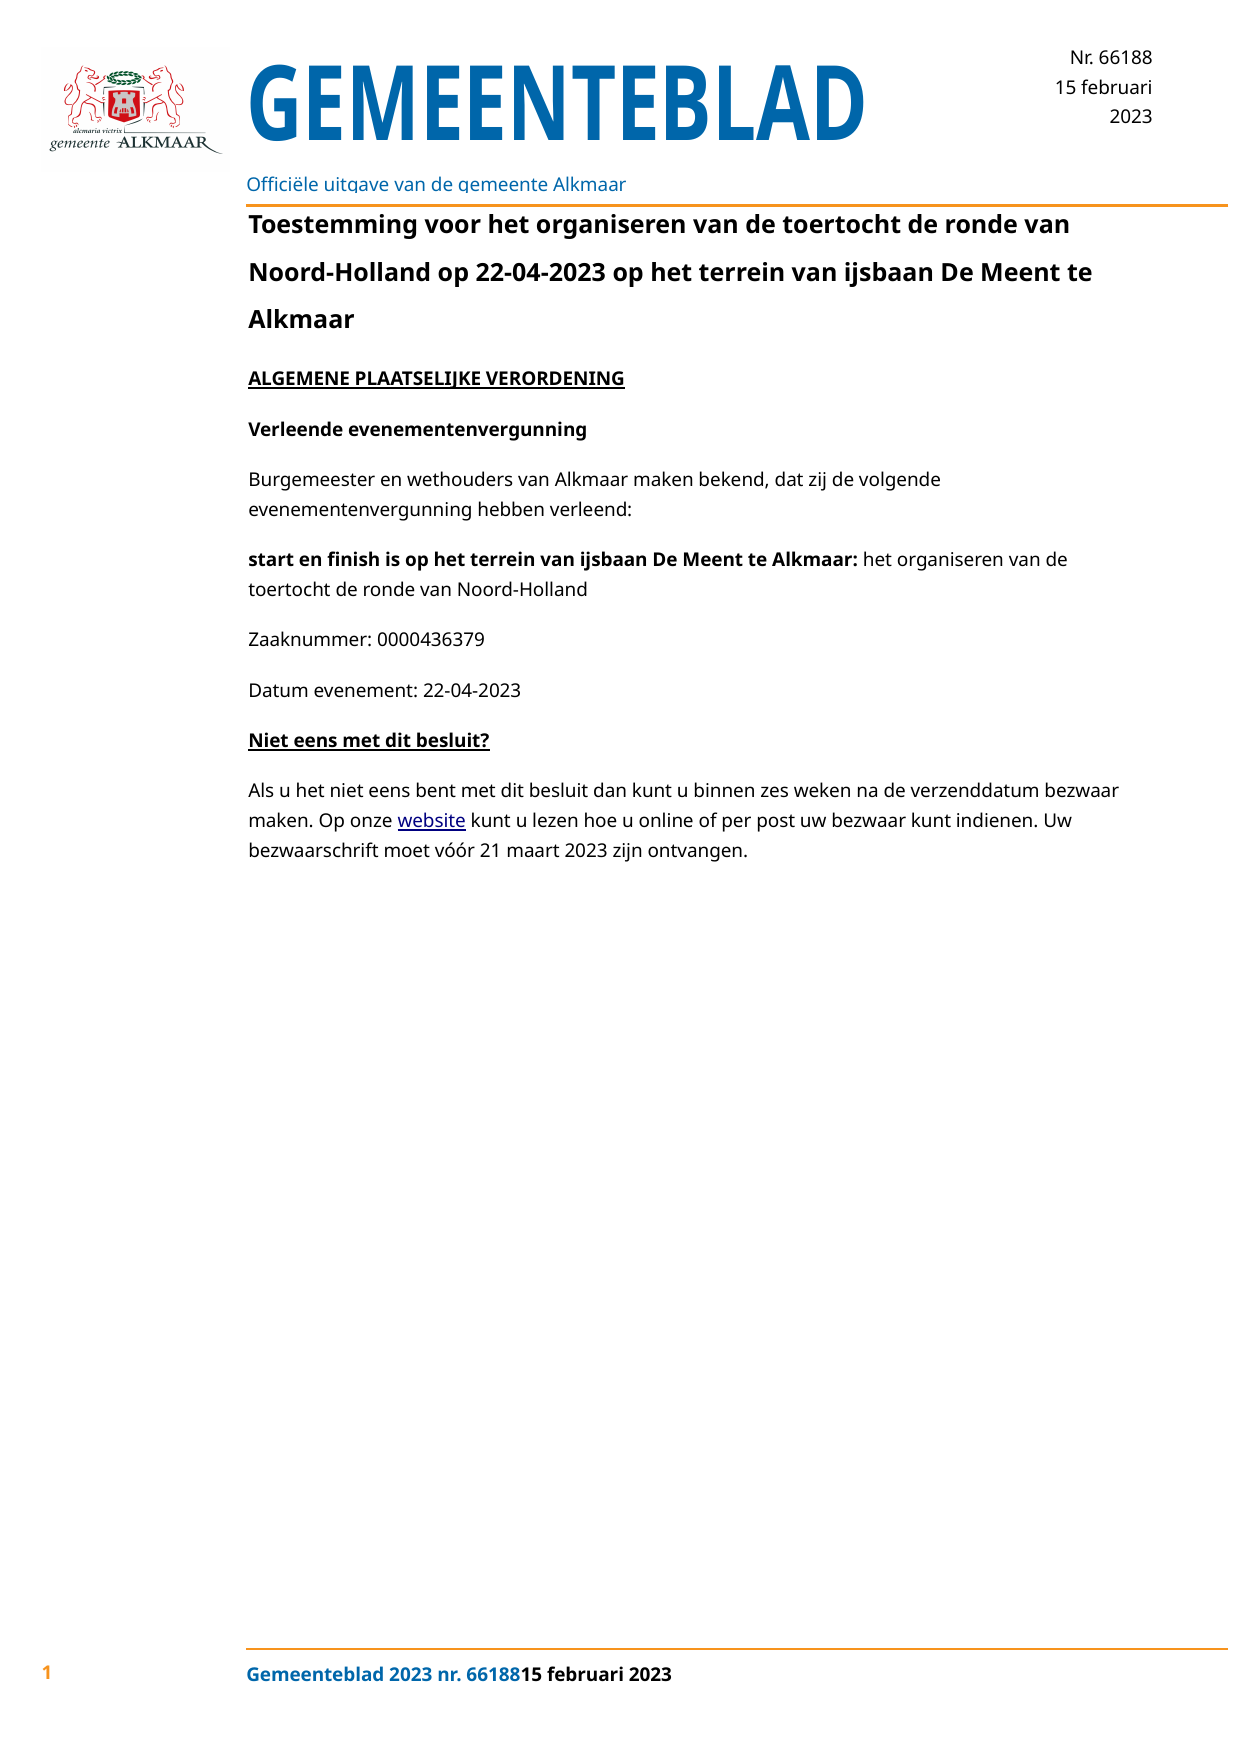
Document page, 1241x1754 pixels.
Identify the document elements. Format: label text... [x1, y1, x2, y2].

text ALGEMENE PLAATSELIJKE VERORDENING [248, 366, 1152, 391]
text Burgemeester en wethouders van Alkmaar maken bekend, dat zij de volgende evenementenvergunning hebben verleend: [248, 466, 1152, 522]
picture [41, 47, 231, 172]
text start en finish is op het terrein van ijsbaan De Meent te Alkmaar: het organiseren van de toertocht de ronde van Noord-Holland [248, 546, 1152, 602]
text Als u het niet eens bent met dit besluit dan kunt u binnen zes weken na de verzenddatum bezwaar maken. Op onze website kunt u lezen hoe u online of per post uw bezwaar kunt indienen. Uw bezwaarschrift moet vóór 21 maart 2023 zijn ontvangen. [248, 778, 1152, 862]
text Toestemming voor het organiseren van de toertocht de ronde van Noord-Holland op 22-04-2023 op het terrein van ijsbaan De Meent te Alkmaar [248, 207, 1152, 336]
text Verleende evenementenvergunning [248, 416, 1152, 442]
text Datum evenement: 22-04-2023 [248, 677, 1152, 702]
text Niet eens met dit besluit? [248, 727, 1152, 753]
text Zaaknummer: 0000436379 [248, 626, 1152, 652]
